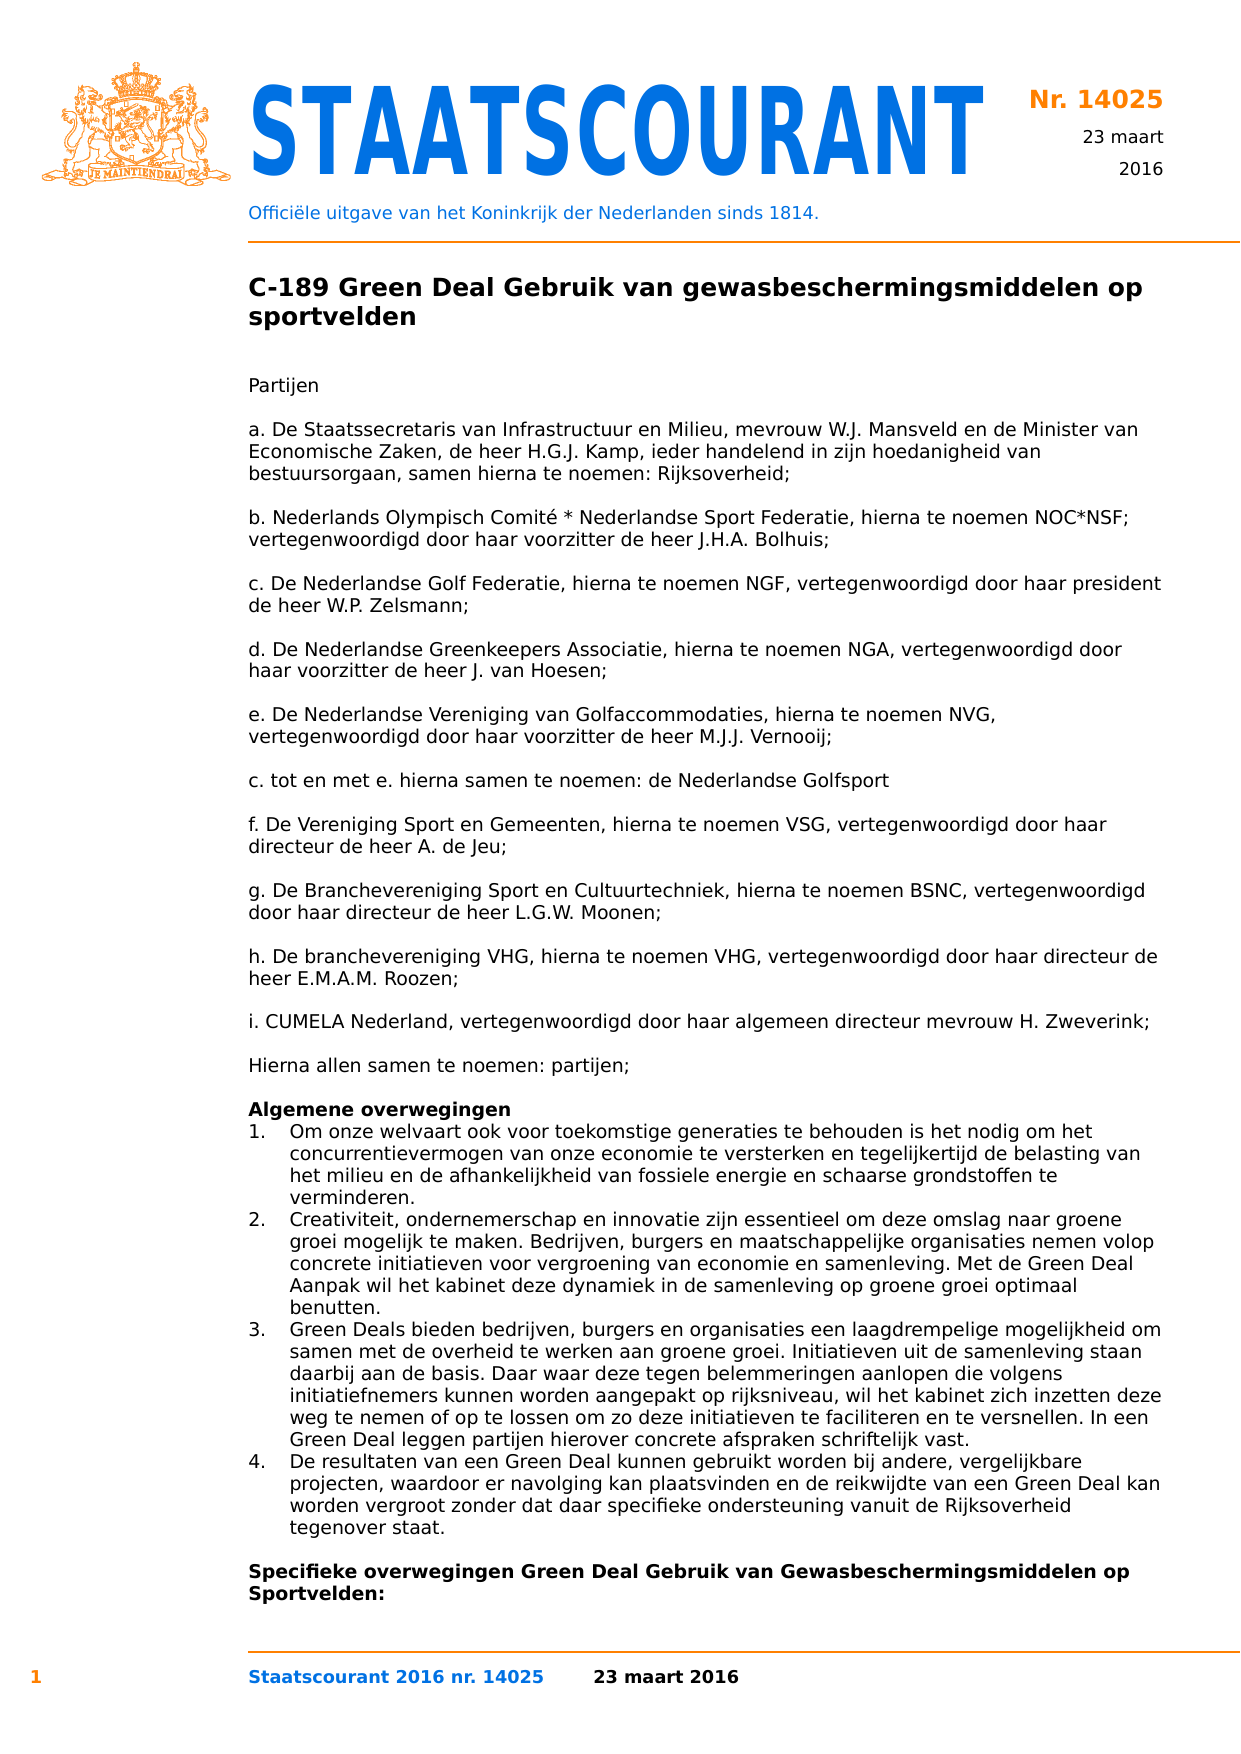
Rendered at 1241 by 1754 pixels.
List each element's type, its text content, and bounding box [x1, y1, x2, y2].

table_header Nr. 14025 [998, 62, 1240, 121]
text f. De Vereniging Sport en Gemeenten, hierna te noemen VSG, vertegenwoordigd door haar directeur de heer A. de Jeu; [248, 814, 1163, 858]
text e. De Nederlandse Vereniging van Golfaccommodaties, hierna te noemen NVG, vertegenwoordigd door haar voorzitter de heer M.J.J. Vernooij; [248, 704, 1163, 748]
text b. Nederlands Olympisch Comité * Nederlandse Sport Federatie, hierna te noemen NOC*NSF; vertegenwoordigd door haar voorzitter de heer J.H.A. Bolhuis; [248, 507, 1163, 551]
text Hierna allen samen te noemen: partijen; [248, 1055, 1163, 1077]
text c. De Nederlandse Golf Federatie, hierna te noemen NGF, vertegenwoordigd door haar president de heer W.P. Zelsmann; [248, 573, 1163, 617]
text g. De Branchevereniging Sport en Cultuurtechniek, hierna te noemen BSNC, vertegenwoordigd door haar directeur de heer L.G.W. Moonen; [248, 880, 1163, 924]
text Algemene overwegingen [248, 1099, 1163, 1121]
text Partijen [248, 375, 1163, 397]
table_header STAATSCOURANT [248, 62, 998, 203]
text a. De Staatssecretaris van Infrastructuur en Milieu, mevrouw W.J. Mansveld en de Minister van Economische Zaken, de heer H.G.J. Kamp, ieder handelend in zijn hoedanigheid van bestuursorgaan, samen hierna te noemen: Rijksoverheid; [248, 419, 1163, 485]
text h. De branchevereniging VHG, hierna te noemen VHG, vertegenwoordigd door haar directeur de heer E.M.A.M. Roozen; [248, 946, 1163, 989]
text c. tot en met e. hierna samen te noemen: de Nederlandse Golfsport [248, 770, 1163, 792]
text 1. Om onze welvaart ook voor toekomstige generaties te behouden is het nodig om het concurrentievermogen van onze economie te versterken en tegelijkertijd de belasting van het milieu en de afhankelijkheid van fossiele energie en schaarse grondstoffen te verminderen. [248, 1121, 1163, 1209]
text d. De Nederlandse Greenkeepers Associatie, hierna te noemen NGA, vertegenwoordigd door haar voorzitter de heer J. van Hoesen; [248, 638, 1163, 682]
text Specifieke overwegingen Green Deal Gebruik van Gewasbeschermingsmiddelen op Sportvelden: [248, 1561, 1163, 1604]
text 3. Green Deals bieden bedrijven, burgers en organisaties een laagdrempelige mogelijkheid om samen met de overheid te werken aan groene groei. Initiatieven uit de samenleving staan daarbij aan de basis. Daar waar deze tegen belemmeringen aanlopen die volgens initiatiefnemers kunnen worden aangepakt op rijksniveau, wil het kabinet zich inzetten deze weg te nemen of op te lossen om zo deze initiatieven te faciliteren en te versnellen. In een Green Deal leggen partijen hierover concrete afspraken schriftelijk vast. [248, 1319, 1163, 1451]
text 4. De resultaten van een Green Deal kunnen gebruikt worden bij andere, vergelijkbare projecten, waardoor er navolging kan plaatsvinden en de reikwijdte van een Green Deal kan worden vergroot zonder dat daar specifieke ondersteuning vanuit de Rijksoverheid tegenover staat. [248, 1451, 1163, 1539]
text 2. Creativiteit, ondernemerschap en innovatie zijn essentieel om deze omslag naar groene groei mogelijk te maken. Bedrijven, burgers en maatschappelijke organisaties nemen volop concrete initiatieven voor vergroening van economie en samenleving. Met de Green Deal Aanpak wil het kabinet deze dynamiek in de samenleving op groene groei optimaal benutten. [248, 1209, 1163, 1319]
table_cell 2016 [998, 153, 1240, 203]
text i. CUMELA Nederland, vertegenwoordigd door haar algemeen directeur mevrouw H. Zweverink; [248, 1011, 1163, 1033]
table_cell Officiële uitgave van het Koninkrijk der Nederlanden sinds 1814. [248, 203, 1240, 241]
table_header [25, 62, 248, 241]
subtitle C-189 Green Deal Gebruik van gewasbeschermingsmiddelen op sportvelden [248, 273, 1163, 331]
table_cell 23 maart [998, 121, 1240, 153]
picture [41, 62, 231, 186]
